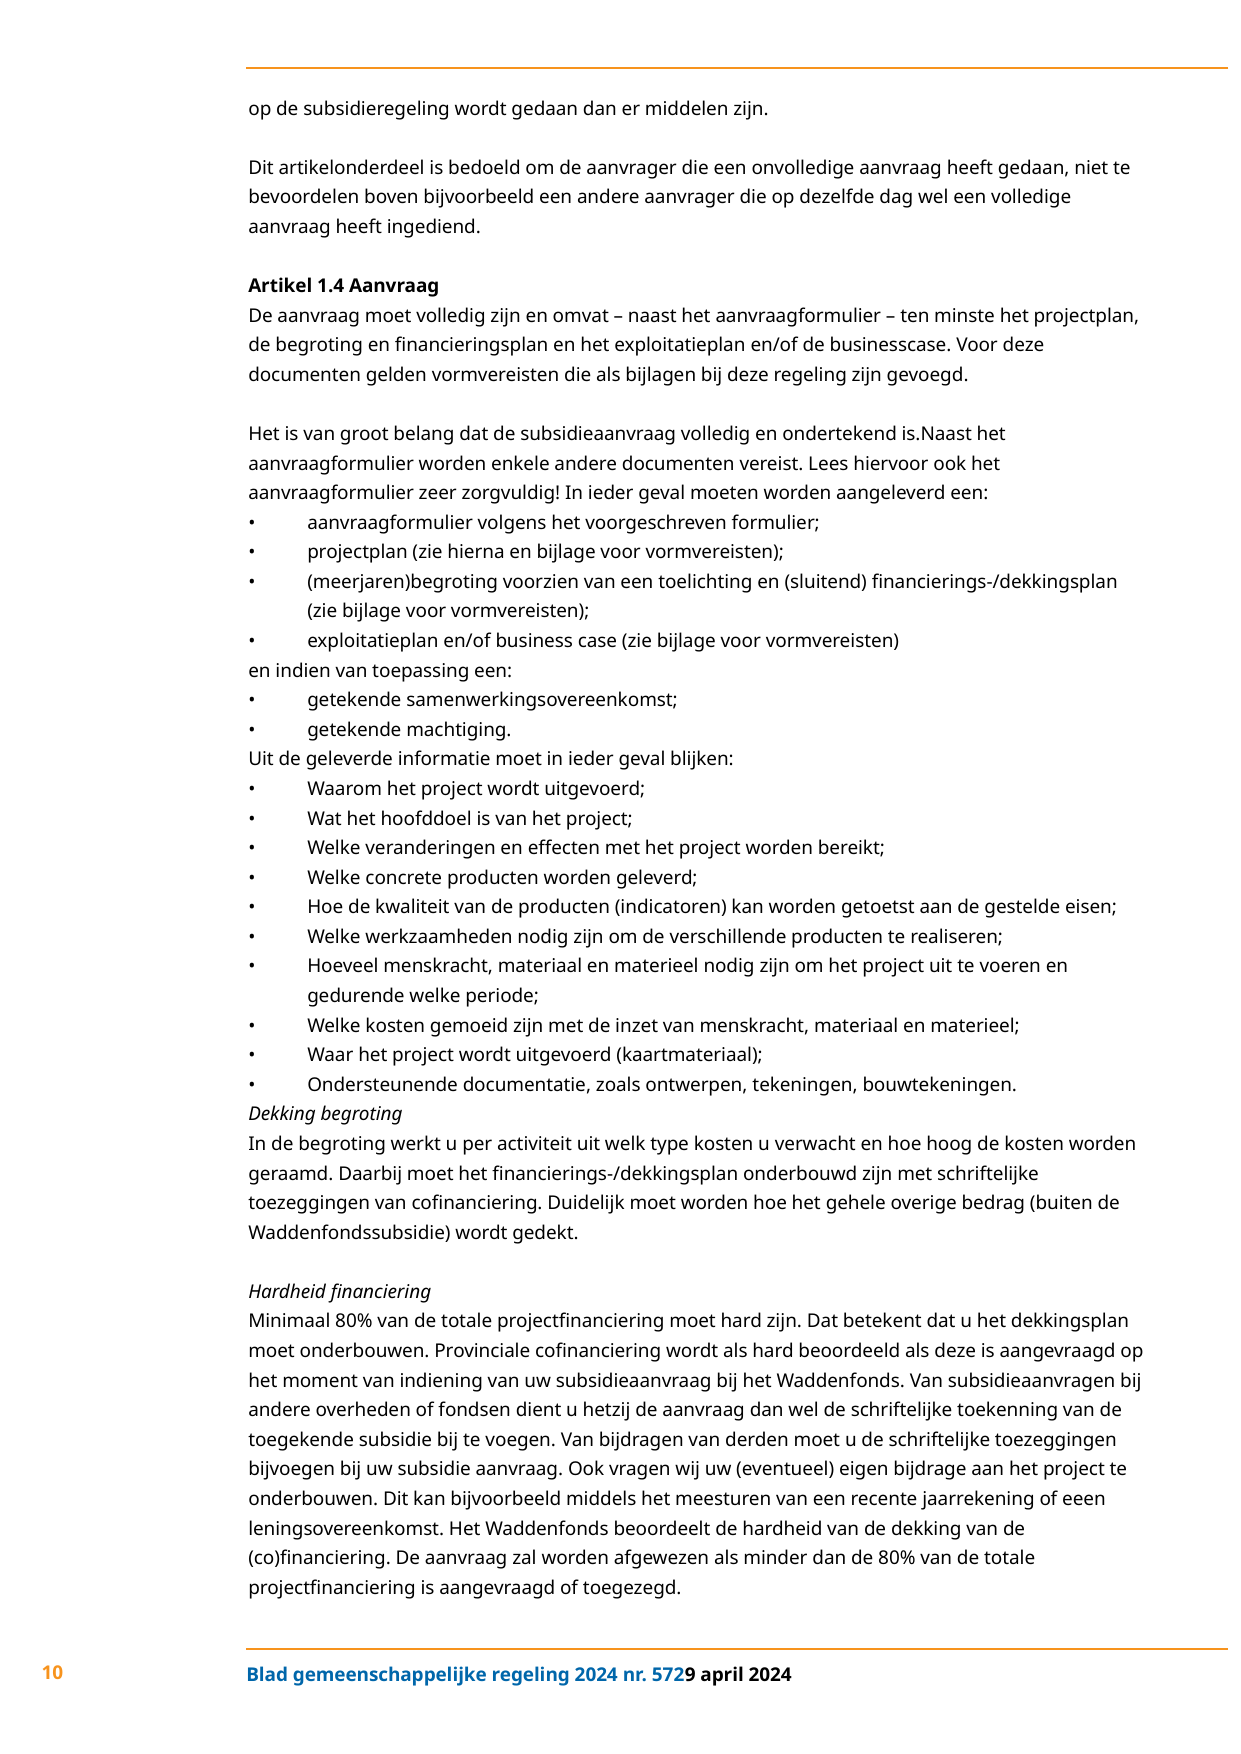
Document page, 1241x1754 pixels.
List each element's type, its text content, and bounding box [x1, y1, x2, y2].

text In de begroting werkt u per activiteit uit welk type kosten u verwacht en hoe hoog de kosten worden geraamd. Daarbij moet het financierings-/dekkingsplan onderbouwd zijn met schriftelijke toezeggingen van cofinanciering. Duidelijk moet worden hoe het gehele overige bedrag (buiten de Waddenfondssubsidie) wordt gedekt. [248, 1130, 1152, 1245]
text Hardheid financiering [248, 1278, 1152, 1304]
list exploitatieplan en/of business case (zie bijlage voor vormvereisten) [248, 627, 1152, 653]
list (meerjaren)begroting voorzien van een toelichting en (sluitend) financierings-/dekkingsplan (zie bijlage voor vormvereisten); [248, 568, 1152, 623]
list Welke kosten gemoeid zijn met de inzet van menskracht, materiaal en materieel; [248, 1012, 1152, 1038]
text en indien van toepassing een: [248, 657, 1152, 683]
list Welke veranderingen en effecten met het project worden bereikt; [248, 834, 1152, 860]
text Dekking begroting [248, 1101, 1152, 1126]
list Welke werkzaamheden nodig zijn om de verschillende producten te realiseren; [248, 923, 1152, 949]
text op de subsidieregeling wordt gedaan dan er middelen zijn. [248, 95, 1152, 121]
list aanvraagformulier volgens het voorgeschreven formulier; [248, 509, 1152, 535]
list Ondersteunende documentatie, zoals ontwerpen, tekeningen, bouwtekeningen. [248, 1071, 1152, 1097]
text Minimaal 80% van de totale projectfinanciering moet hard zijn. Dat betekent dat u het dekkingsplan moet onderbouwen. Provinciale cofinanciering wordt als hard beoordeeld als deze is aangevraagd op het moment van indiening van uw subsidieaanvraag bij het Waddenfonds. Van subsidieaanvragen bij andere overheden of fondsen dient u hetzij de aanvraag dan wel de schriftelijke toekenning van de toegekende subsidie bij te voegen. Van bijdragen van derden moet u de schriftelijke toezeggingen bijvoegen bij uw subsidie aanvraag. Ook vragen wij uw (eventueel) eigen bijdrage aan het project te onderbouwen. Dit kan bijvoorbeeld middels het meesturen van een recente jaarrekening of eeen leningsovereenkomst. Het Waddenfonds beoordeelt de hardheid van de dekking van de (co)financiering. De aanvraag zal worden afgewezen als minder dan de 80% van de totale projectfinanciering is aangevraagd of toegezegd. [248, 1308, 1152, 1600]
list projectplan (zie hierna en bijlage voor vormvereisten); [248, 538, 1152, 564]
list Welke concrete producten worden geleverd; [248, 864, 1152, 890]
text De aanvraag moet volledig zijn en omvat – naast het aanvraagformulier – ten minste het projectplan, de begroting en financieringsplan en het exploitatieplan en/of de businesscase. Voor deze documenten gelden vormvereisten die als bijlagen bij deze regeling zijn gevoegd. [248, 302, 1152, 387]
list Hoeveel menskracht, materiaal en materieel nodig zijn om het project uit te voeren en gedurende welke periode; [248, 953, 1152, 1008]
list getekende machtiging. [248, 716, 1152, 742]
list Hoe de kwaliteit van de producten (indicatoren) kan worden getoetst aan de gestelde eisen; [248, 893, 1152, 919]
text Artikel 1.4 Aanvraag [248, 272, 1152, 298]
text Dit artikelonderdeel is bedoeld om de aanvrager die een onvolledige aanvraag heeft gedaan, niet te bevoordelen boven bijvoorbeeld een andere aanvrager die op dezelfde dag wel een volledige aanvraag heeft ingediend. [248, 154, 1152, 239]
list Waar het project wordt uitgevoerd (kaartmateriaal); [248, 1041, 1152, 1067]
text Het is van groot belang dat de subsidieaanvraag volledig en ondertekend is.Naast het aanvraagformulier worden enkele andere documenten vereist. Lees hiervoor ook het aanvraagformulier zeer zorgvuldig! In ieder geval moeten worden aangeleverd een: [248, 420, 1152, 505]
picture [41, 47, 231, 172]
list Wat het hoofddoel is van het project; [248, 805, 1152, 831]
list getekende samenwerkingsovereenkomst; [248, 686, 1152, 712]
text Uit de geleverde informatie moet in ieder geval blijken: [248, 746, 1152, 771]
list Waarom het project wordt uitgevoerd; [248, 775, 1152, 801]
